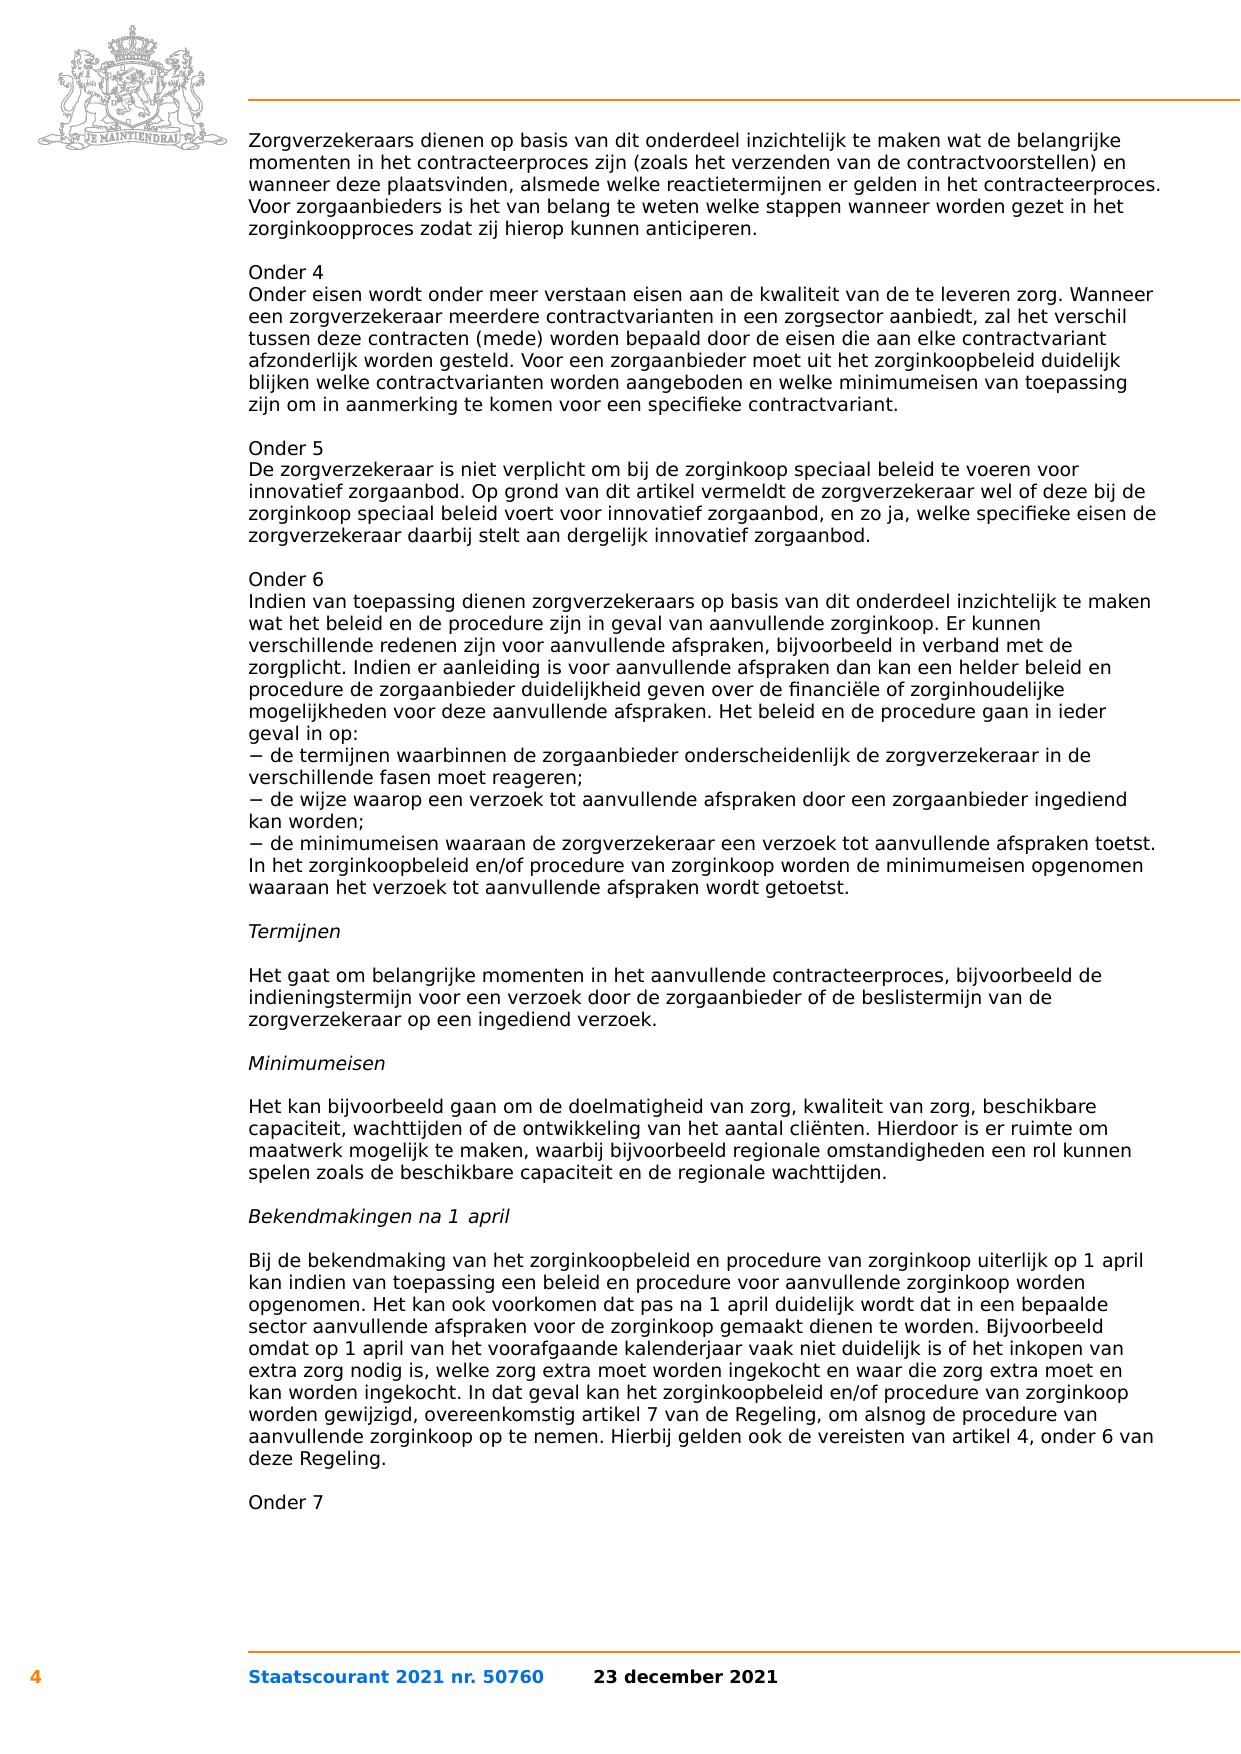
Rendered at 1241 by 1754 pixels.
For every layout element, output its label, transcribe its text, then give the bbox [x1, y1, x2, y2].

text Het gaat om belangrijke momenten in het aanvullende contracteerproces, bijvoorbeeld de indieningstermijn voor een verzoek door de zorgaanbieder of de beslistermijn van de zorgverzekeraar op een ingediend verzoek. [248, 964, 1163, 1031]
subtitle Bekendmakingen na 1 april [248, 1206, 1163, 1228]
text Het kan bijvoorbeeld gaan om de doelmatigheid van zorg, kwaliteit van zorg, beschikbare capaciteit, wachttijden of de ontwikkeling van het aantal cliënten. Hierdoor is er ruimte om maatwerk mogelijk te maken, waarbij bijvoorbeeld regionale omstandigheden een rol kunnen spelen zoals de beschikbare capaciteit en de regionale wachttijden. [248, 1096, 1163, 1184]
text Onder eisen wordt onder meer verstaan eisen aan de kwaliteit van de te leveren zorg. Wanneer een zorgverzekeraar meerdere contractvarianten in een zorgsector aanbiedt, zal het verschil tussen deze contracten (mede) worden bepaald door de eisen die aan elke contractvariant afzonderlijk worden gesteld. Voor een zorgaanbieder moet uit het zorginkoopbeleid duidelijk blijken welke contractvarianten worden aangeboden en welke minimumeisen van toepassing zijn om in aanmerking te komen voor een specifieke contractvariant. [248, 284, 1163, 416]
text Bij de bekendmaking van het zorginkoopbeleid en procedure van zorginkoop uiterlijk op 1 april kan indien van toepassing een beleid en procedure voor aanvullende zorginkoop worden opgenomen. Het kan ook voorkomen dat pas na 1 april duidelijk wordt dat in een bepaalde sector aanvullende afspraken voor de zorginkoop gemaakt dienen te worden. Bijvoorbeeld omdat op 1 april van het voorafgaande kalenderjaar vaak niet duidelijk is of het inkopen van extra zorg nodig is, welke zorg extra moet worden ingekocht en waar die zorg extra moet en kan worden ingekocht. In dat geval kan het zorginkoopbeleid en/of procedure van zorginkoop worden gewijzigd, overeenkomstig artikel 7 van de Regeling, om alsnog de procedure van aanvullende zorginkoop op te nemen. Hierbij gelden ook de vereisten van artikel 4, onder 6 van deze Regeling. [248, 1250, 1163, 1470]
text Onder 4 [248, 262, 1163, 284]
text Onder 6 [248, 569, 1163, 591]
text Indien van toepassing dienen zorgverzekeraars op basis van dit onderdeel inzichtelijk te maken wat het beleid en de procedure zijn in geval van aanvullende zorginkoop. Er kunnen verschillende redenen zijn voor aanvullende afspraken, bijvoorbeeld in verband met de zorgplicht. Indien er aanleiding is voor aanvullende afspraken dan kan een helder beleid en procedure de zorgaanbieder duidelijkheid geven over de financiële of zorginhoudelijke mogelijkheden voor deze aanvullende afspraken. Het beleid en de procedure gaan in ieder geval in op: [248, 591, 1163, 745]
text − de termijnen waarbinnen de zorgaanbieder onderscheidenlijk de zorgverzekeraar in de verschillende fasen moet reageren; [248, 745, 1163, 789]
text Zorgverzekeraars dienen op basis van dit onderdeel inzichtelijk te maken wat de belangrijke momenten in het contracteerproces zijn (zoals het verzenden van de contractvoorstellen) en wanneer deze plaatsvinden, alsmede welke reactietermijnen er gelden in het contracteerproces. Voor zorgaanbieders is het van belang te weten welke stappen wanneer worden gezet in het zorginkoopproces zodat zij hierop kunnen anticiperen. [248, 130, 1163, 240]
text − de minimumeisen waaraan de zorgverzekeraar een verzoek tot aanvullende afspraken toetst. In het zorginkoopbeleid en/of procedure van zorginkoop worden de minimumeisen opgenomen waaraan het verzoek tot aanvullende afspraken wordt getoetst. [248, 833, 1163, 899]
picture [38, 25, 227, 150]
text Onder 7 [248, 1492, 1163, 1513]
subtitle Minimumeisen [248, 1052, 1163, 1074]
text − de wijze waarop een verzoek tot aanvullende afspraken door een zorgaanbieder ingediend kan worden; [248, 789, 1163, 833]
subtitle Termijnen [248, 921, 1163, 943]
text Onder 5 [248, 437, 1163, 459]
text De zorgverzekeraar is niet verplicht om bij de zorginkoop speciaal beleid te voeren voor innovatief zorgaanbod. Op grond van dit artikel vermeldt de zorgverzekeraar wel of deze bij de zorginkoop speciaal beleid voert voor innovatief zorgaanbod, en zo ja, welke specifieke eisen de zorgverzekeraar daarbij stelt aan dergelijk innovatief zorgaanbod. [248, 459, 1163, 547]
